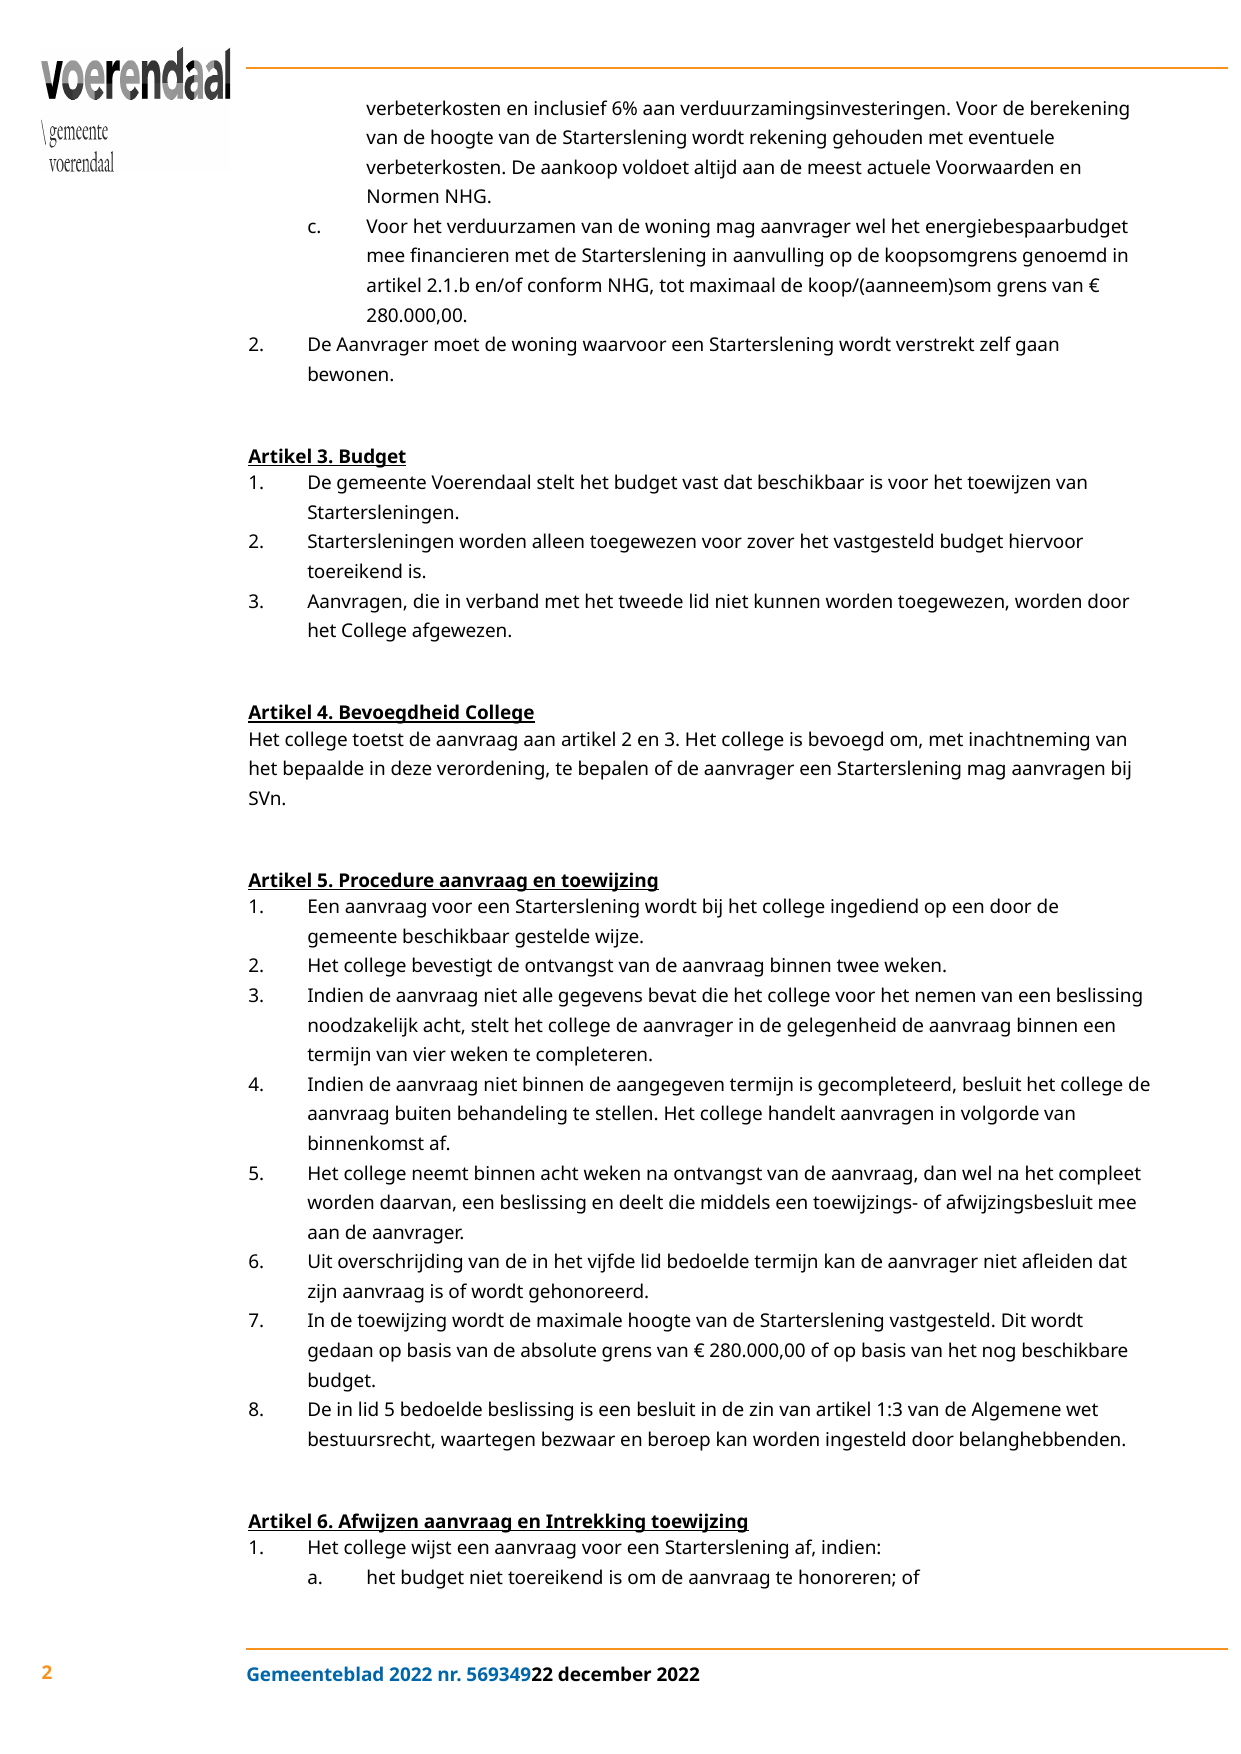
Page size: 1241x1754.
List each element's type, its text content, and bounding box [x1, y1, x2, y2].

list Voor het verduurzamen van de woning mag aanvrager wel het energiebespaarbudget mee financieren met de Starterslening in aanvulling op de koopsomgrens genoemd in artikel 2.1.b en/of conform NHG, tot maximaal de koop/(aanneem)som grens van € 280.000,00. [307, 213, 1152, 328]
list Het college neemt binnen acht weken na ontvangst van de aanvraag, dan wel na het compleet worden daarvan, een beslissing en deelt die middels een toewijzings- of afwijzingsbesluit mee aan de aanvrager. [248, 1160, 1152, 1244]
picture [41, 47, 231, 172]
text Artikel 4. Bevoegdheid College [248, 697, 1152, 726]
list Indien de aanvraag niet alle gegevens bevat die het college voor het nemen van een beslissing noodzakelijk acht, stelt het college de aanvrager in de gelegenheid de aanvraag binnen een termijn van vier weken te completeren. [248, 982, 1152, 1067]
list Het college bevestigt de ontvangst van de aanvraag binnen twee weken. [248, 953, 1152, 978]
list Het college wijst een aanvraag voor een Starterslening af, indien: [248, 1534, 1152, 1560]
list In de toewijzing wordt de maximale hoogte van de Starterslening vastgesteld. Dit wordt gedaan op basis van de absolute grens van € 280.000,00 of op basis van het nog beschikbare budget. [248, 1308, 1152, 1392]
text Het college toetst de aanvraag aan artikel 2 en 3. Het college is bevoegd om, met inachtneming van het bepaalde in deze verordening, te bepalen of de aanvrager een Starterslening mag aanvragen bij SVn. [248, 726, 1152, 811]
list Indien de aanvraag niet binnen de aangegeven termijn is gecompleteerd, besluit het college de aanvraag buiten behandeling te stellen. Het college handelt aanvragen in volgorde van binnenkomst af. [248, 1071, 1152, 1156]
list De in lid 5 bedoelde beslissing is een besluit in de zin van artikel 1:3 van de Algemene wet bestuursrecht, waartegen bezwaar en beroep kan worden ingesteld door belanghebbenden. [248, 1396, 1152, 1452]
list De Aanvrager moet de woning waarvoor een Starterslening wordt verstrekt zelf gaan bewonen. [248, 331, 1152, 387]
list Startersleningen worden alleen toegewezen voor zover het vastgesteld budget hiervoor toereikend is. [248, 529, 1152, 584]
text Artikel 3. Budget [248, 441, 1152, 469]
list Uit overschrijding van de in het vijfde lid bedoelde termijn kan de aanvrager niet afleiden dat zijn aanvraag is of wordt gehonoreerd. [248, 1248, 1152, 1304]
list het budget niet toereikend is om de aanvraag te honoreren; of [307, 1564, 1152, 1590]
list verbeterkosten en inclusief 6% aan verduurzamingsinvesteringen. Voor de berekening van de hoogte van de Starterslening wordt rekening gehouden met eventuele verbeterkosten. De aankoop voldoet altijd aan de meest actuele Voorwaarden en Normen NHG. [307, 95, 1152, 209]
list Aanvragen, die in verband met het tweede lid niet kunnen worden toegewezen, worden door het College afgewezen. [248, 588, 1152, 643]
list Een aanvraag voor een Starterslening wordt bij het college ingediend op een door de gemeente beschikbaar gestelde wijze. [248, 893, 1152, 949]
text Artikel 6. Afwijzen aanvraag en Intrekking toewijzing [248, 1506, 1152, 1534]
list De gemeente Voerendaal stelt het budget vast dat beschikbaar is voor het toewijzen van Startersleningen. [248, 469, 1152, 525]
text Artikel 5. Procedure aanvraag en toewijzing [248, 865, 1152, 893]
